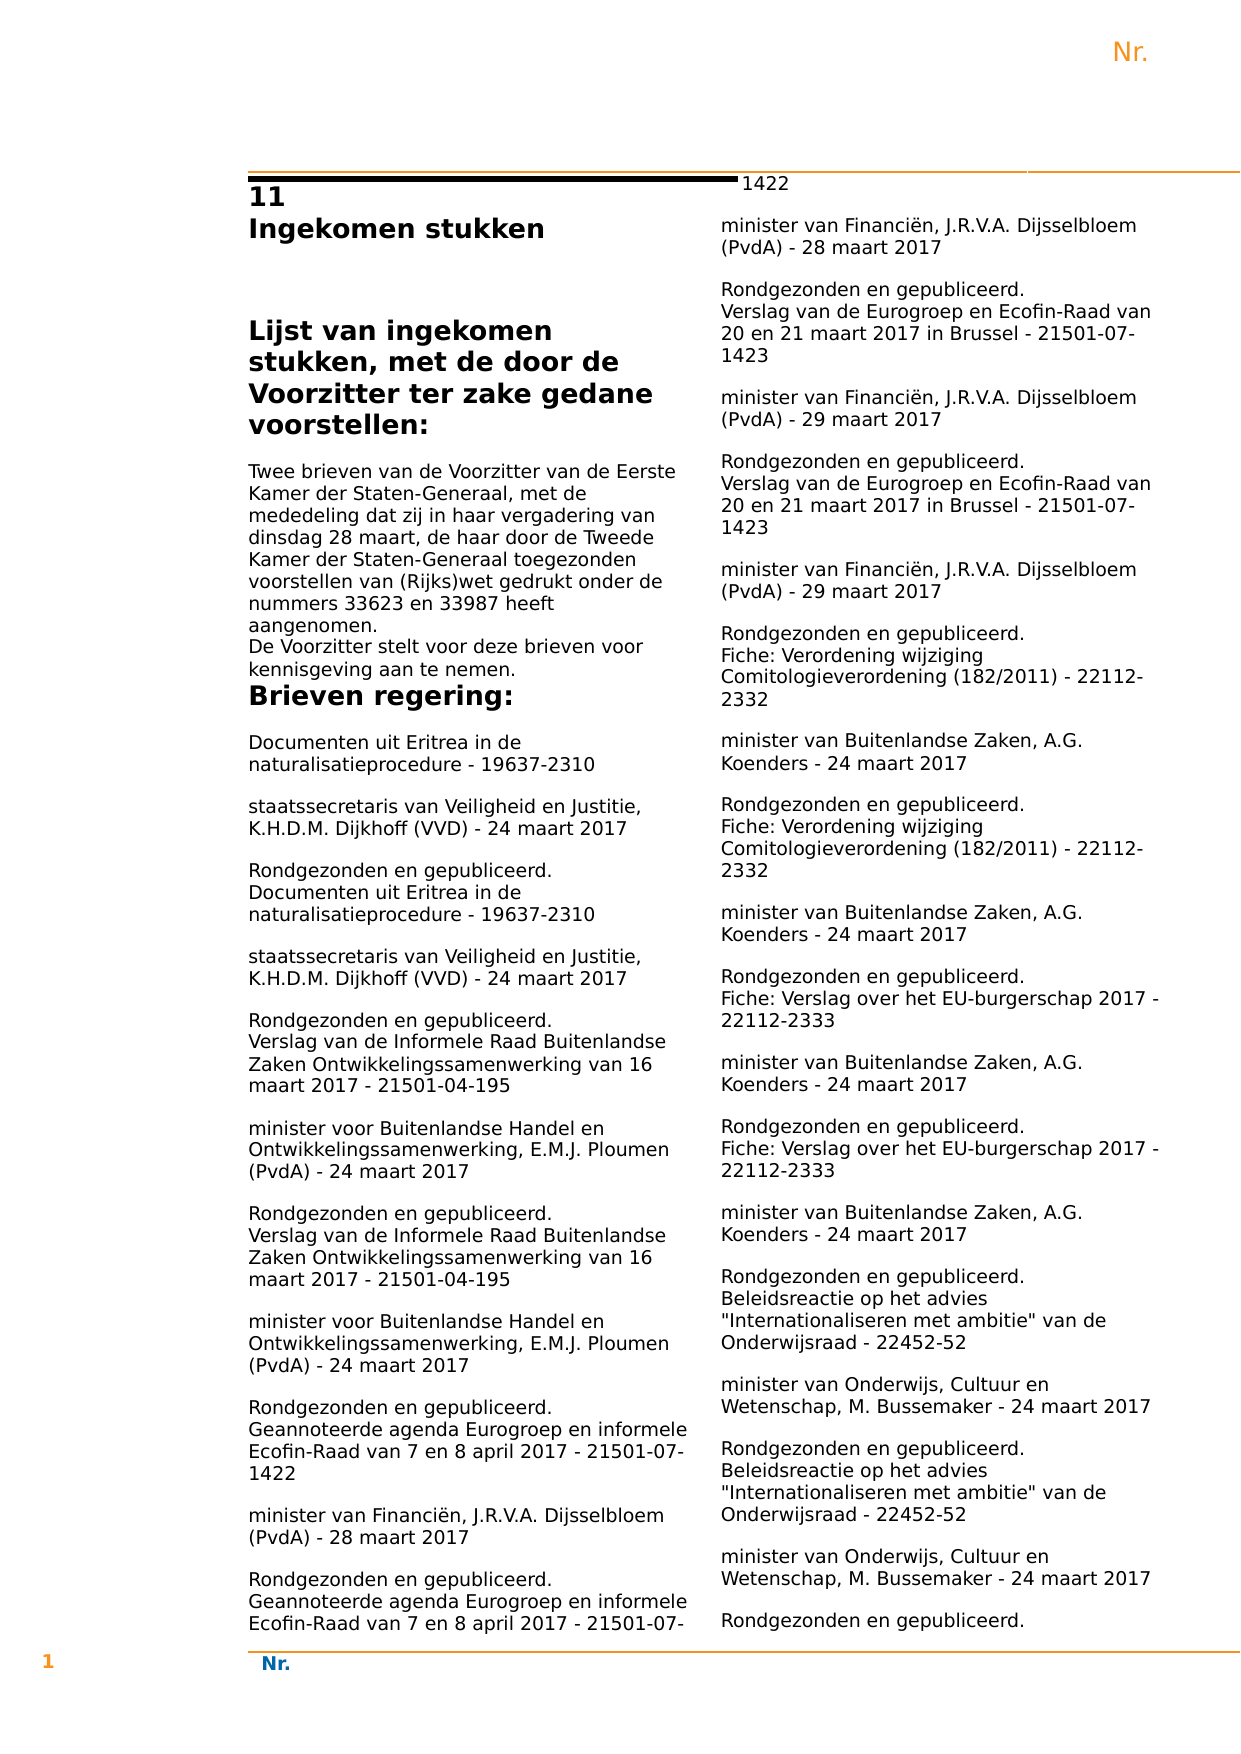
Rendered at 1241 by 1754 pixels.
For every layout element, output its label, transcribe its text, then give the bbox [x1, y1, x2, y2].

text Rondgezonden en gepubliceerd. [248, 1203, 691, 1225]
text minister van Financiën, J.R.V.A. Dijsselbloem (PvdA) - 29 maart 2017 [721, 558, 1163, 602]
text minister van Buitenlandse Zaken, A.G. Koenders - 24 maart 2017 [721, 1202, 1163, 1246]
text Verslag van de Eurogroep en Ecofin-Raad van 20 en 21 maart 2017 in Brussel - 21501-07-1423 [721, 473, 1163, 538]
text Fiche: Verslag over het EU-burgerschap 2017 - 22112-2333 [721, 1138, 1163, 1182]
text minister van Buitenlandse Zaken, A.G. Koenders - 24 maart 2017 [721, 1052, 1163, 1096]
title 11 Ingekomen stukken [248, 182, 691, 244]
text Geannoteerde agenda Eurogroep en informele Ecofin-Raad van 7 en 8 april 2017 - 21501-07-1422 [248, 1419, 691, 1485]
text Fiche: Verslag over het EU-burgerschap 2017 - 22112-2333 [721, 988, 1163, 1032]
text staatssecretaris van Veiligheid en Justitie, K.H.D.M. Dijkhoff (VVD) - 24 maart 2017 [248, 946, 691, 989]
text minister van Onderwijs, Cultuur en Wetenschap, M. Bussemaker - 24 maart 2017 [721, 1546, 1163, 1590]
text minister voor Buitenlandse Handel en Ontwikkelingssamenwerking, E.M.J. Ploumen (PvdA) - 24 maart 2017 [248, 1311, 691, 1377]
text 1422 [721, 173, 1163, 195]
text Documenten uit Eritrea in de naturalisatieprocedure - 19637-2310 [248, 732, 691, 776]
text Rondgezonden en gepubliceerd. [248, 1009, 691, 1031]
text Rondgezonden en gepubliceerd. [721, 1266, 1163, 1288]
text Rondgezonden en gepubliceerd. [721, 1116, 1163, 1138]
text minister voor Buitenlandse Handel en Ontwikkelingssamenwerking, E.M.J. Ploumen (PvdA) - 24 maart 2017 [248, 1117, 691, 1183]
text Geannoteerde agenda Eurogroep en informele Ecofin-Raad van 7 en 8 april 2017 - 21501-07- [248, 1591, 691, 1635]
text minister van Onderwijs, Cultuur en Wetenschap, M. Bussemaker - 24 maart 2017 [721, 1374, 1163, 1418]
text Documenten uit Eritrea in de naturalisatieprocedure - 19637-2310 [248, 882, 691, 926]
text Beleidsreactie op het advies "Internationaliseren met ambitie" van de Onderwijsraad - 22452-52 [721, 1460, 1163, 1526]
text Twee brieven van de Voorzitter van de Eerste Kamer der Staten-Generaal, met de mededeling dat zij in haar vergadering van dinsdag 28 maart, de haar door de Tweede Kamer der Staten-Generaal toegezonden voorstellen van (Rijks)wet gedrukt onder de nummers 33623 en 33987 heeft aangenomen. [248, 461, 691, 636]
text Verslag van de Informele Raad Buitenlandse Zaken Ontwikkelingssamenwerking van 16 maart 2017 - 21501-04-195 [248, 1031, 691, 1097]
text Verslag van de Informele Raad Buitenlandse Zaken Ontwikkelingssamenwerking van 16 maart 2017 - 21501-04-195 [248, 1225, 691, 1291]
text Rondgezonden en gepubliceerd. [248, 1569, 691, 1591]
text Verslag van de Eurogroep en Ecofin-Raad van 20 en 21 maart 2017 in Brussel - 21501-07-1423 [721, 301, 1163, 367]
text Rondgezonden en gepubliceerd. [721, 1610, 1163, 1632]
text Rondgezonden en gepubliceerd. [721, 622, 1163, 644]
text Rondgezonden en gepubliceerd. [248, 1397, 691, 1419]
text Rondgezonden en gepubliceerd. [248, 859, 691, 882]
text Beleidsreactie op het advies "Internationaliseren met ambitie" van de Onderwijsraad - 22452-52 [721, 1288, 1163, 1354]
text Fiche: Verordening wijziging Comitologieverordening (182/2011) - 22112-2332 [721, 816, 1163, 882]
text Rondgezonden en gepubliceerd. [721, 966, 1163, 988]
text minister van Financiën, J.R.V.A. Dijsselbloem (PvdA) - 28 maart 2017 [248, 1505, 691, 1549]
text Rondgezonden en gepubliceerd. [721, 794, 1163, 816]
text Rondgezonden en gepubliceerd. [721, 1438, 1163, 1460]
text Rondgezonden en gepubliceerd. [721, 279, 1163, 301]
text staatssecretaris van Veiligheid en Justitie, K.H.D.M. Dijkhoff (VVD) - 24 maart 2017 [248, 796, 691, 839]
text Rondgezonden en gepubliceerd. [721, 451, 1163, 473]
title Lijst van ingekomen stukken, met de door de Voorzitter ter zake gedane voorstellen: [248, 316, 691, 441]
text minister van Financiën, J.R.V.A. Dijsselbloem (PvdA) - 29 maart 2017 [721, 387, 1163, 431]
text minister van Buitenlandse Zaken, A.G. Koenders - 24 maart 2017 [721, 902, 1163, 946]
text Fiche: Verordening wijziging Comitologieverordening (182/2011) - 22112-2332 [721, 644, 1163, 710]
text minister van Buitenlandse Zaken, A.G. Koenders - 24 maart 2017 [721, 730, 1163, 774]
text De Voorzitter stelt voor deze brieven voor kennisgeving aan te nemen. [248, 636, 691, 680]
title Brieven regering: [248, 680, 691, 712]
text minister van Financiën, J.R.V.A. Dijsselbloem (PvdA) - 28 maart 2017 [721, 215, 1163, 259]
